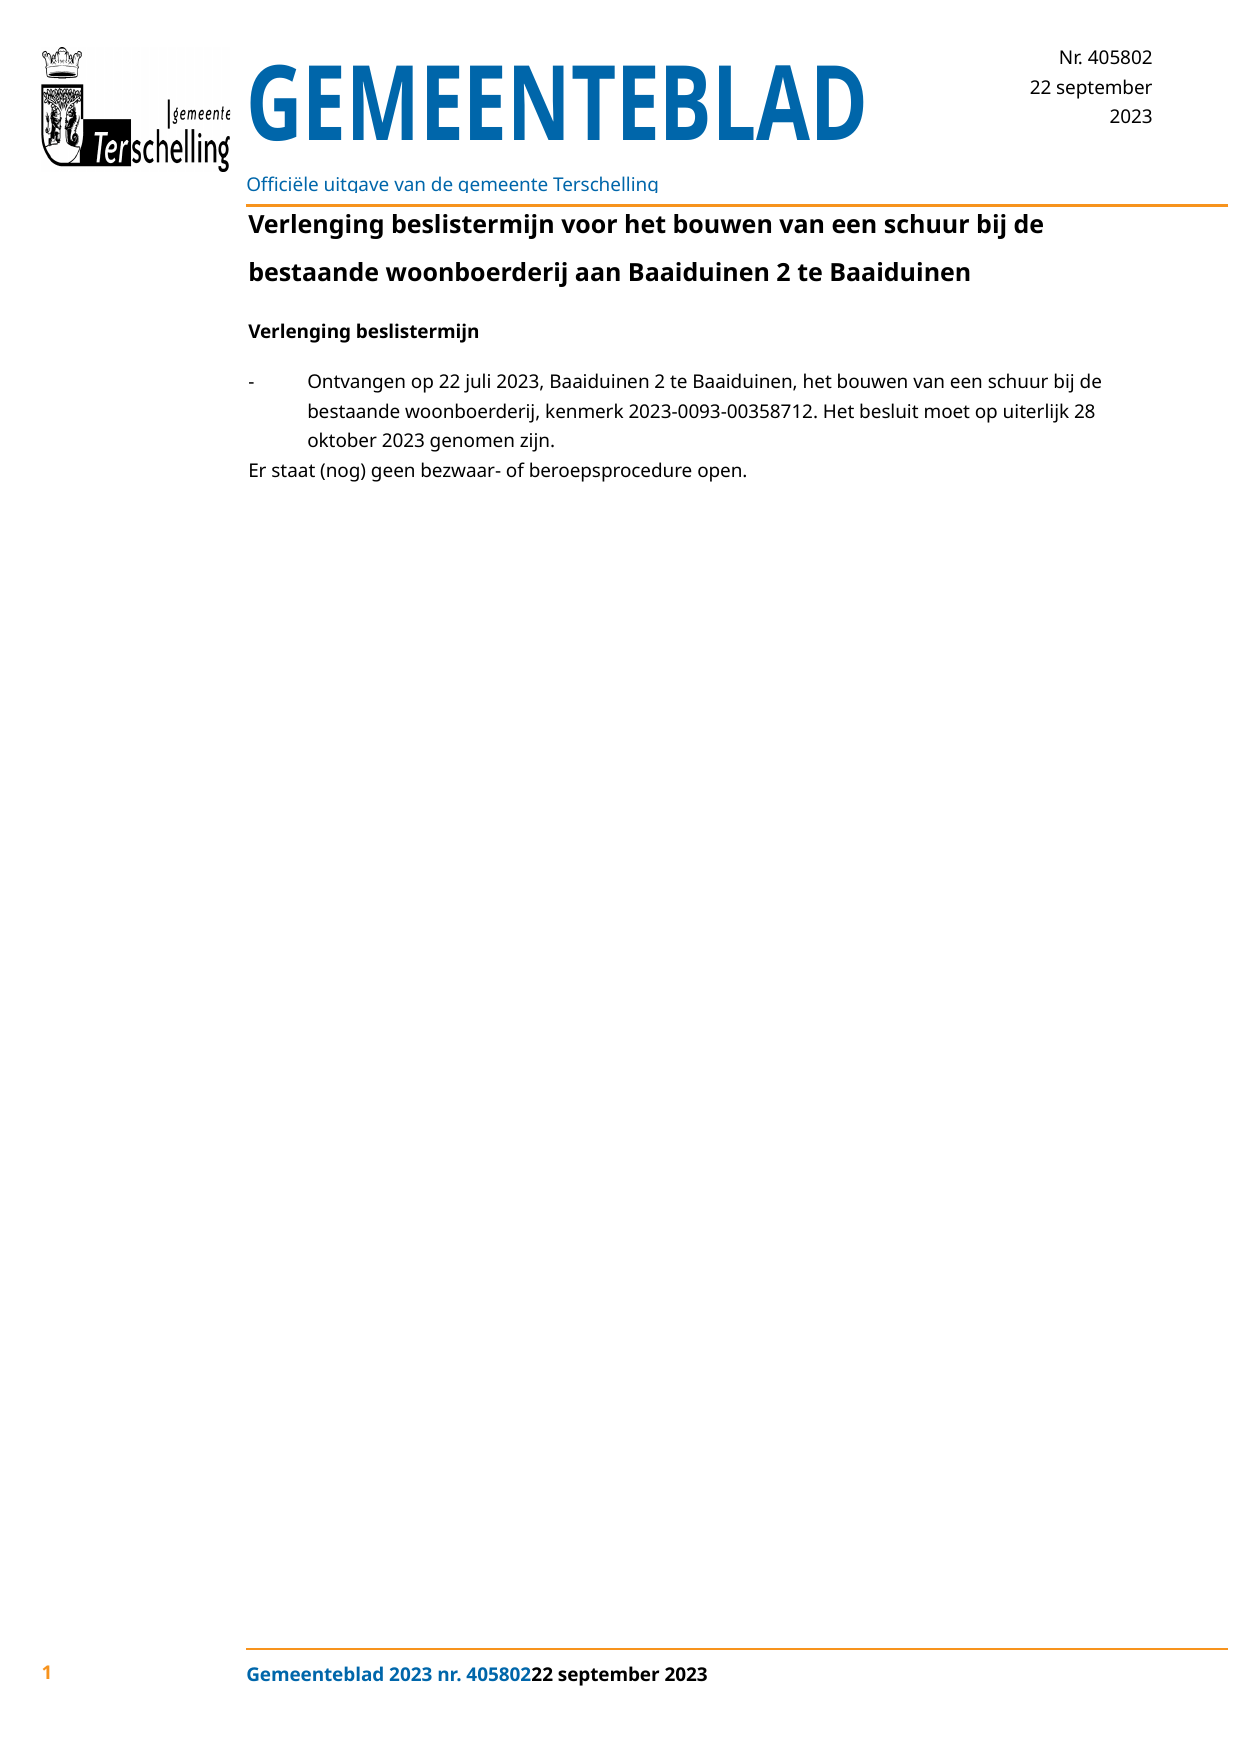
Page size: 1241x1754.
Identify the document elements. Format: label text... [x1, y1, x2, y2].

text Verlenging beslistermijn [248, 318, 1152, 344]
list Ontvangen op 22 juli 2023, Baaiduinen 2 te Baaiduinen, het bouwen van een schuur bij de bestaande woonboerderij, kenmerk 2023-0093-00358712. Het besluit moet op uiterlijk 28 oktober 2023 genomen zijn. [248, 368, 1152, 453]
text Verlenging beslistermijn voor het bouwen van een schuur bij de bestaande woonboerderij aan Baaiduinen 2 te Baaiduinen [248, 207, 1152, 288]
text Er staat (nog) geen bezwaar- of beroepsprocedure open. [248, 457, 1152, 483]
picture [41, 47, 231, 172]
